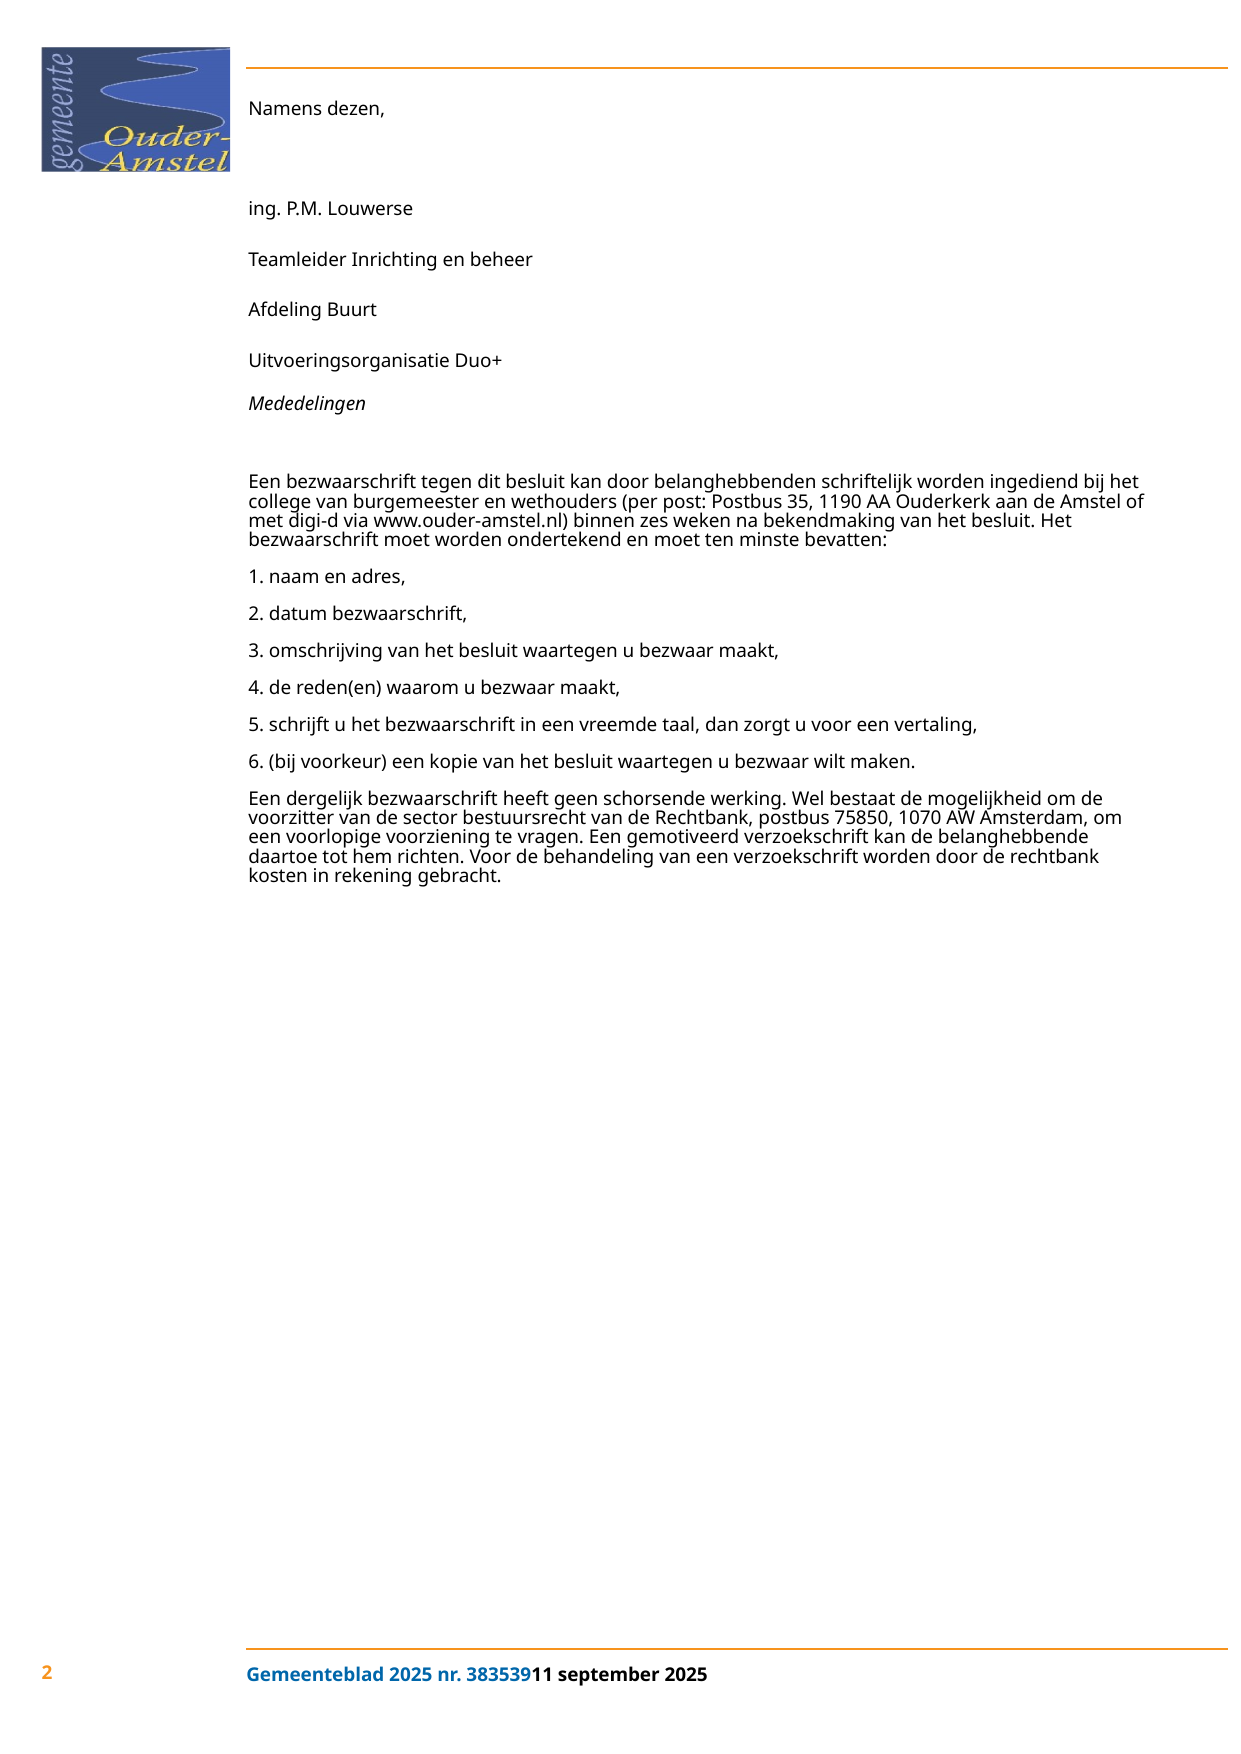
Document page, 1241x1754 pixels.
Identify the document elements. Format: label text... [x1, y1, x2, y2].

text 2. datum bezwaarschrift, [248, 605, 1152, 624]
text 3. omschrijving van het besluit waartegen u bezwaar maakt, [248, 642, 1152, 661]
text Teamleider Inrichting en beheer [248, 246, 1152, 272]
text ing. P.M. Louwerse [248, 196, 1152, 221]
text Een dergelijk bezwaarschrift heeft geen schorsende werking. Wel bestaat de mogelijkheid om de voorzitter van de sector bestuursrecht van de Rechtbank, postbus 75850, 1070 AW Amsterdam, om een voorlopige voorziening te vragen. Een gemotiveerd verzoekschrift kan de belanghebbende daartoe tot hem richten. Voor de behandeling van een verzoekschrift worden door de rechtbank kosten in rekening gebracht. [248, 790, 1152, 886]
text 5. schrijft u het bezwaarschrift in een vreemde taal, dan zorgt u voor een vertaling, [248, 716, 1152, 735]
text Namens dezen, [248, 95, 1152, 121]
text 6. (bij voorkeur) een kopie van het besluit waartegen u bezwaar wilt maken. [248, 753, 1152, 772]
text Afdeling Buurt [248, 296, 1152, 322]
text Mededelingen [248, 390, 1152, 416]
text 1. naam en adres, [248, 568, 1152, 587]
picture [41, 47, 231, 172]
text Een bezwaarschrift tegen dit besluit kan door belanghebbenden schriftelijk worden ingediend bij het college van burgemeester en wethouders (per post: Postbus 35, 1190 AA Ouderkerk aan de Amstel of met digi-d via www.ouder-amstel.nl) binnen zes weken na bekendmaking van het besluit. Het bezwaarschrift moet worden ondertekend en moet ten minste bevatten: [248, 473, 1152, 550]
text 4. de reden(en) waarom u bezwaar maakt, [248, 679, 1152, 698]
text Uitvoeringsorganisatie Duo+ [248, 347, 1152, 373]
